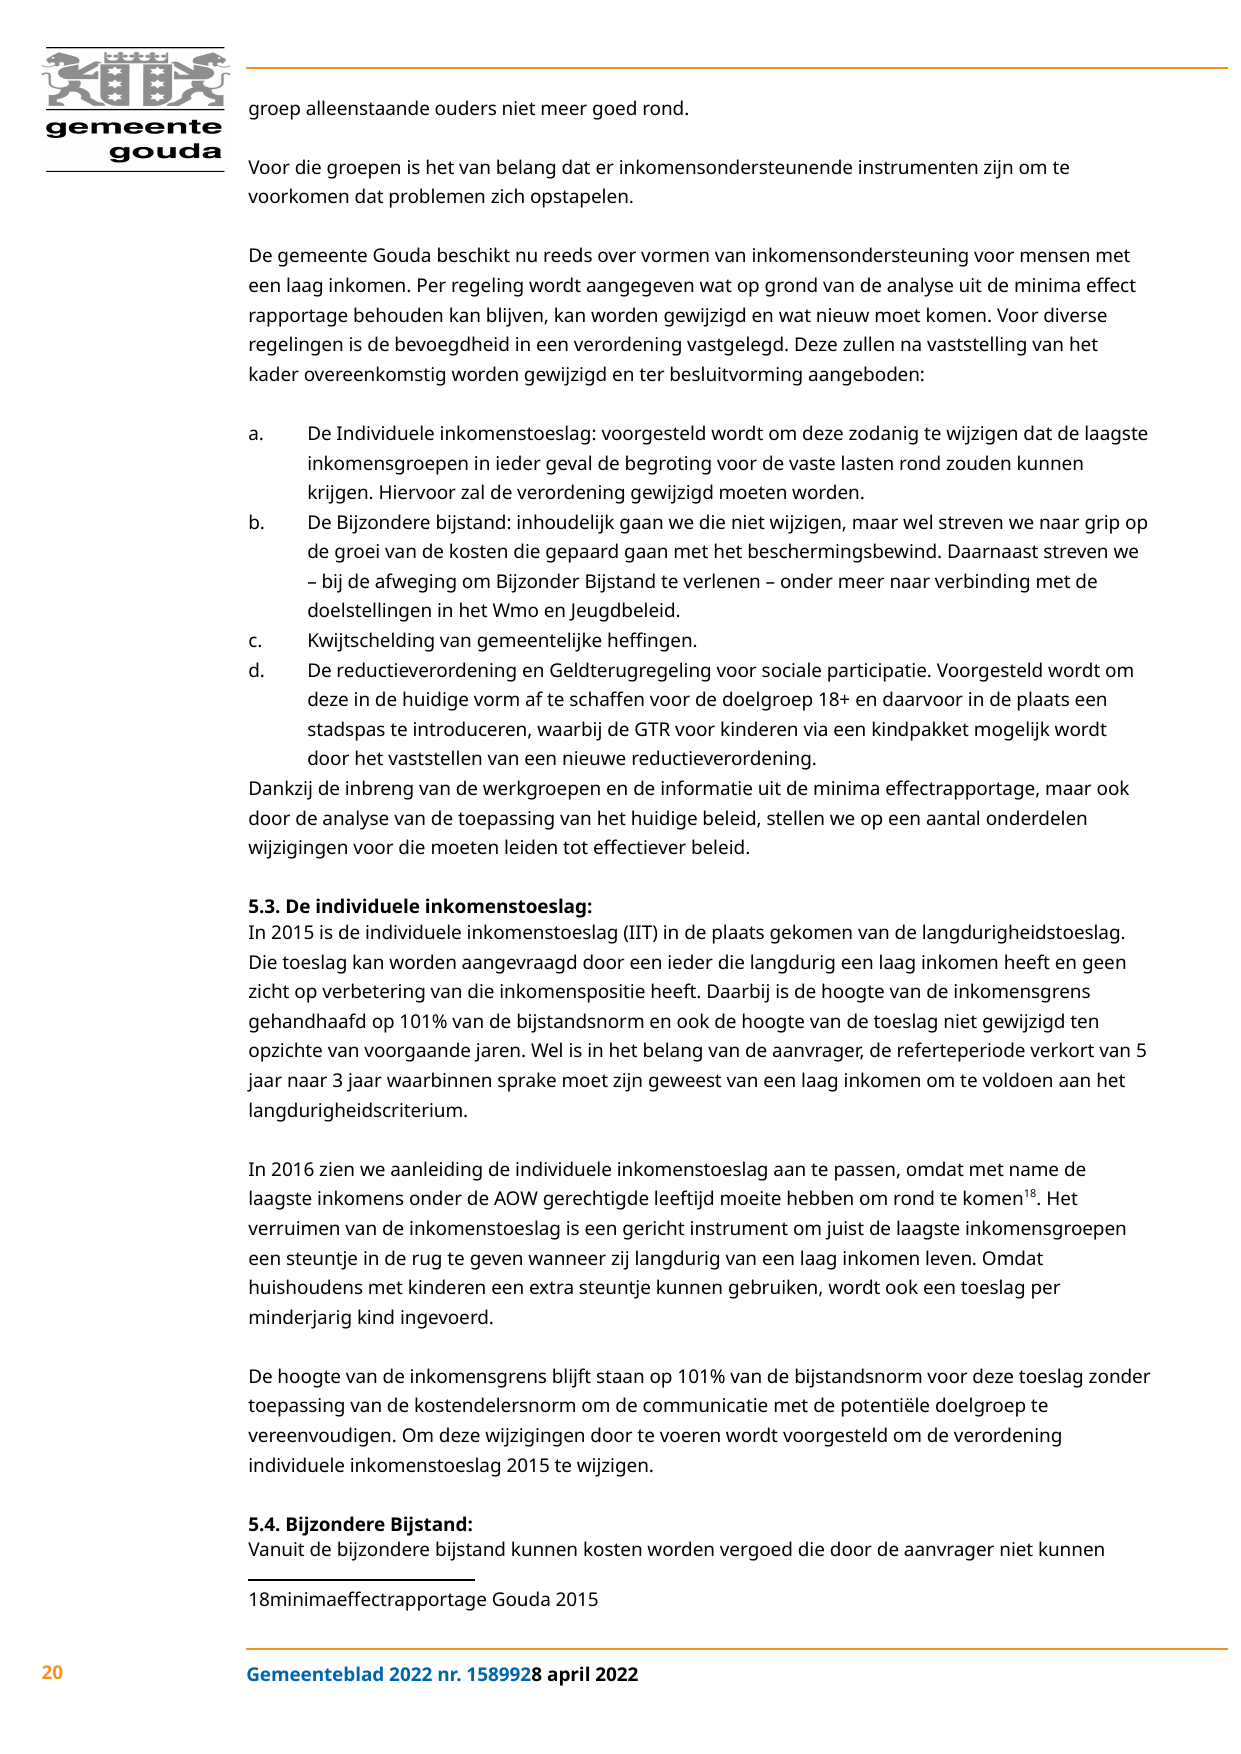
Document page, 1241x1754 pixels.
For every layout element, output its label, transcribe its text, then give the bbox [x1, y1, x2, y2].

text De hoogte van de inkomensgrens blijft staan op 101% van de bijstandsnorm voor deze toeslag zonder toepassing van de kostendelersnorm om de communicatie met de potentiële doelgroep te vereenvoudigen. Om deze wijzigingen door te voeren wordt voorgesteld om de verordening individuele inkomenstoeslag 2015 te wijzigen. [248, 1363, 1152, 1477]
text Dankzij de inbreng van de werkgroepen en de informatie uit de minima effectrapportage, maar ook door de analyse van de toepassing van het huidige beleid, stellen we op een aantal onderdelen wijzigingen voor die moeten leiden tot effectiever beleid. [248, 775, 1152, 860]
text In 2015 is de individuele inkomenstoeslag (IIT) in de plaats gekomen van de langdurigheidstoeslag. Die toeslag kan worden aangevraagd door een ieder die langdurig een laag inkomen heeft en geen zicht op verbetering van die inkomenspositie heeft. Daarbij is de hoogte van de inkomensgrens gehandhaafd op 101% van de bijstandsnorm en ook de hoogte van de toeslag niet gewijzigd ten opzichte van voorgaande jaren. Wel is in het belang van de aanvrager, de referteperiode verkort van 5 jaar naar 3 jaar waarbinnen sprake moet zijn geweest van een laag inkomen om te voldoen aan het langdurigheidscriterium. [248, 919, 1152, 1122]
picture [41, 47, 231, 172]
text Voor die groepen is het van belang dat er inkomensondersteunende instrumenten zijn om te voorkomen dat problemen zich opstapelen. [248, 154, 1152, 209]
text minimaeffectrapportage Gouda 2015 [248, 1586, 1152, 1612]
text 5.4. Bijzondere Bijstand: [248, 1511, 1152, 1537]
text groep alleenstaande ouders niet meer goed rond. [248, 95, 1152, 121]
text De gemeente Gouda beschikt nu reeds over vormen van inkomensondersteuning voor mensen met een laag inkomen. Per regeling wordt aangegeven wat op grond van de analyse uit de minima effect rapportage behouden kan blijven, kan worden gewijzigd en wat nieuw moet komen. Voor diverse regelingen is de bevoegdheid in een verordening vastgelegd. Deze zullen na vaststelling van het kader overeenkomstig worden gewijzigd en ter besluitvorming aangeboden: [248, 243, 1152, 387]
list De Individuele inkomenstoeslag: voorgesteld wordt om deze zodanig te wijzigen dat de laagste inkomensgroepen in ieder geval de begroting voor de vaste lasten rond zouden kunnen krijgen. Hiervoor zal de verordening gewijzigd moeten worden. [248, 420, 1152, 505]
list De Bijzondere bijstand: inhoudelijk gaan we die niet wijzigen, maar wel streven we naar grip op de groei van de kosten die gepaard gaan met het beschermingsbewind. Daarnaast streven we – bij de afweging om Bijzonder Bijstand te verlenen – onder meer naar verbinding met de doelstellingen in het Wmo en Jeugdbeleid. [248, 509, 1152, 623]
text Vanuit de bijzondere bijstand kunnen kosten worden vergoed die door de aanvrager niet kunnen [248, 1537, 1152, 1562]
text 5.3. De individuele inkomenstoeslag: [248, 893, 1152, 919]
text In 2016 zien we aanleiding de individuele inkomenstoeslag aan te passen, omdat met name de laagste inkomens onder de AOW gerechtigde leeftijd moeite hebben om rond te komen. Het verruimen van de inkomenstoeslag is een gericht instrument om juist de laagste inkomensgroepen een steuntje in de rug te geven wanneer zij langdurig van een laag inkomen leven. Omdat huishoudens met kinderen een extra steuntje kunnen gebruiken, wordt ook een toeslag per minderjarig kind ingevoerd. [248, 1156, 1152, 1329]
list Kwijtschelding van gemeentelijke heffingen. [248, 627, 1152, 653]
list De reductieverordening en Geldterugregeling voor sociale participatie. Voorgesteld wordt om deze in de huidige vorm af te schaffen voor de doelgroep 18+ en daarvoor in de plaats een stadspas te introduceren, waarbij de GTR voor kinderen via een kindpakket mogelijk wordt door het vaststellen van een nieuwe reductieverordening. [248, 657, 1152, 771]
